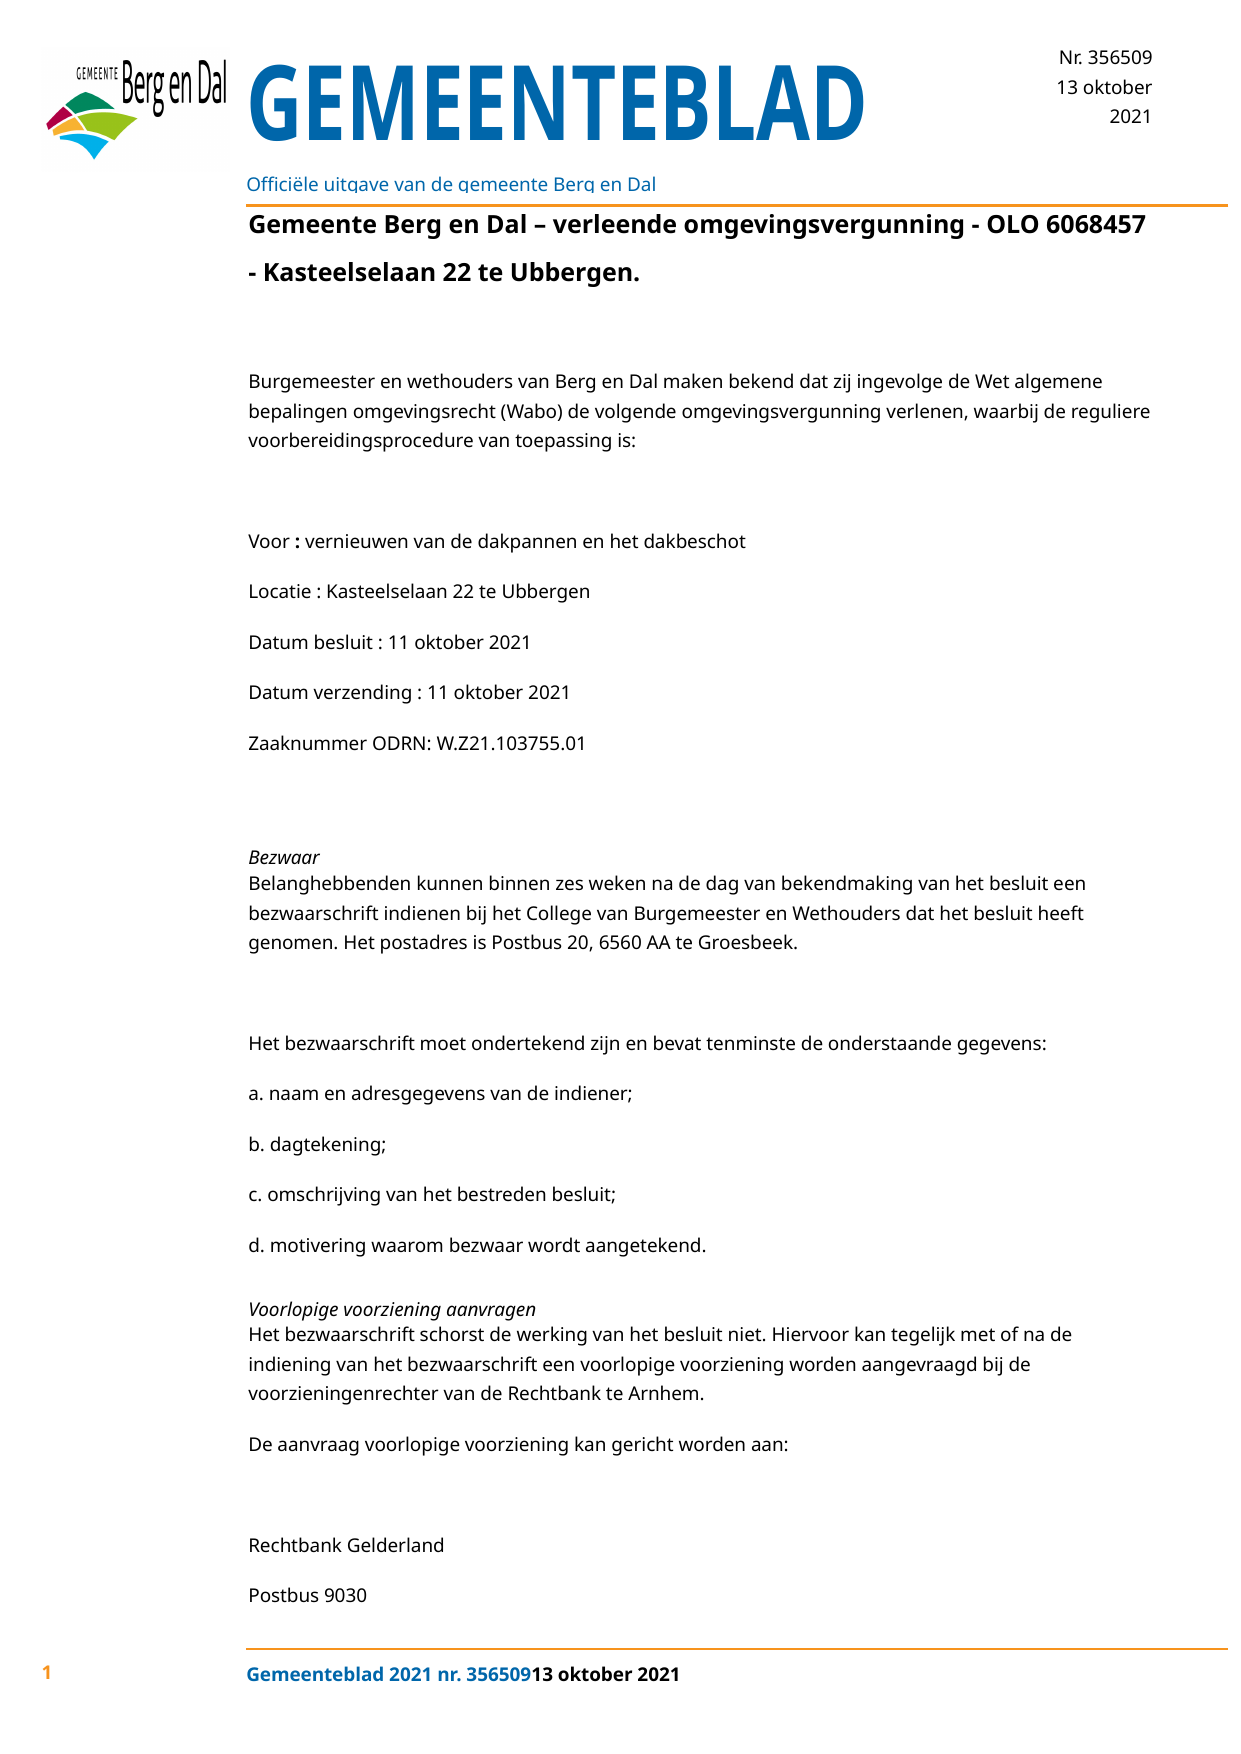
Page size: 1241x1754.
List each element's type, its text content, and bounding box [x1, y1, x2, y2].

text Postbus 9030 [248, 1582, 1152, 1608]
text Zaaknummer ODRN: W.Z21.103755.01 [248, 730, 1152, 756]
text Voorlopige voorziening aanvragen [248, 1296, 1152, 1321]
text Het bezwaarschrift schorst de werking van het besluit niet. Hiervoor kan tegelijk met of na de indiening van het bezwaarschrift een voorlopige voorziening worden aangevraagd bij de voorzieningenrechter van de Rechtbank te Arnhem. [248, 1321, 1152, 1406]
text Datum besluit : 11 oktober 2021 [248, 629, 1152, 655]
text a. naam en adresgegevens van de indiener; [248, 1081, 1152, 1106]
text c. omschrijving van het bestreden besluit; [248, 1181, 1152, 1207]
text d. motivering waarom bezwaar wordt aangetekend. [248, 1232, 1152, 1257]
text Belanghebbenden kunnen binnen zes weken na de dag van bekendmaking van het besluit een bezwaarschrift indienen bij het College van Burgemeester en Wethouders dat het besluit heeft genomen. Het postadres is Postbus 20, 6560 AA te Groesbeek. [248, 870, 1152, 955]
text Burgemeester en wethouders van Berg en Dal maken bekend dat zij ingevolge de Wet algemene bepalingen omgevingsrecht (Wabo) de volgende omgevingsvergunning verlenen, waarbij de reguliere voorbereidingsprocedure van toepassing is: [248, 368, 1152, 453]
text Rechtbank Gelderland [248, 1532, 1152, 1558]
text Datum verzending : 11 oktober 2021 [248, 679, 1152, 705]
text Gemeente Berg en Dal – verleende omgevingsvergunning - OLO 6068457 - Kasteelselaan 22 te Ubbergen. [248, 207, 1152, 288]
picture [41, 47, 231, 172]
text Locatie : Kasteelselaan 22 te Ubbergen [248, 579, 1152, 604]
text Het bezwaarschrift moet ondertekend zijn en bevat tenminste de onderstaande gegevens: [248, 1030, 1152, 1056]
text Bezwaar [248, 844, 1152, 870]
text b. dagtekening; [248, 1131, 1152, 1157]
text Voor : vernieuwen van de dakpannen en het dakbeschot [248, 528, 1152, 554]
text De aanvraag voorlopige voorziening kan gericht worden aan: [248, 1431, 1152, 1457]
